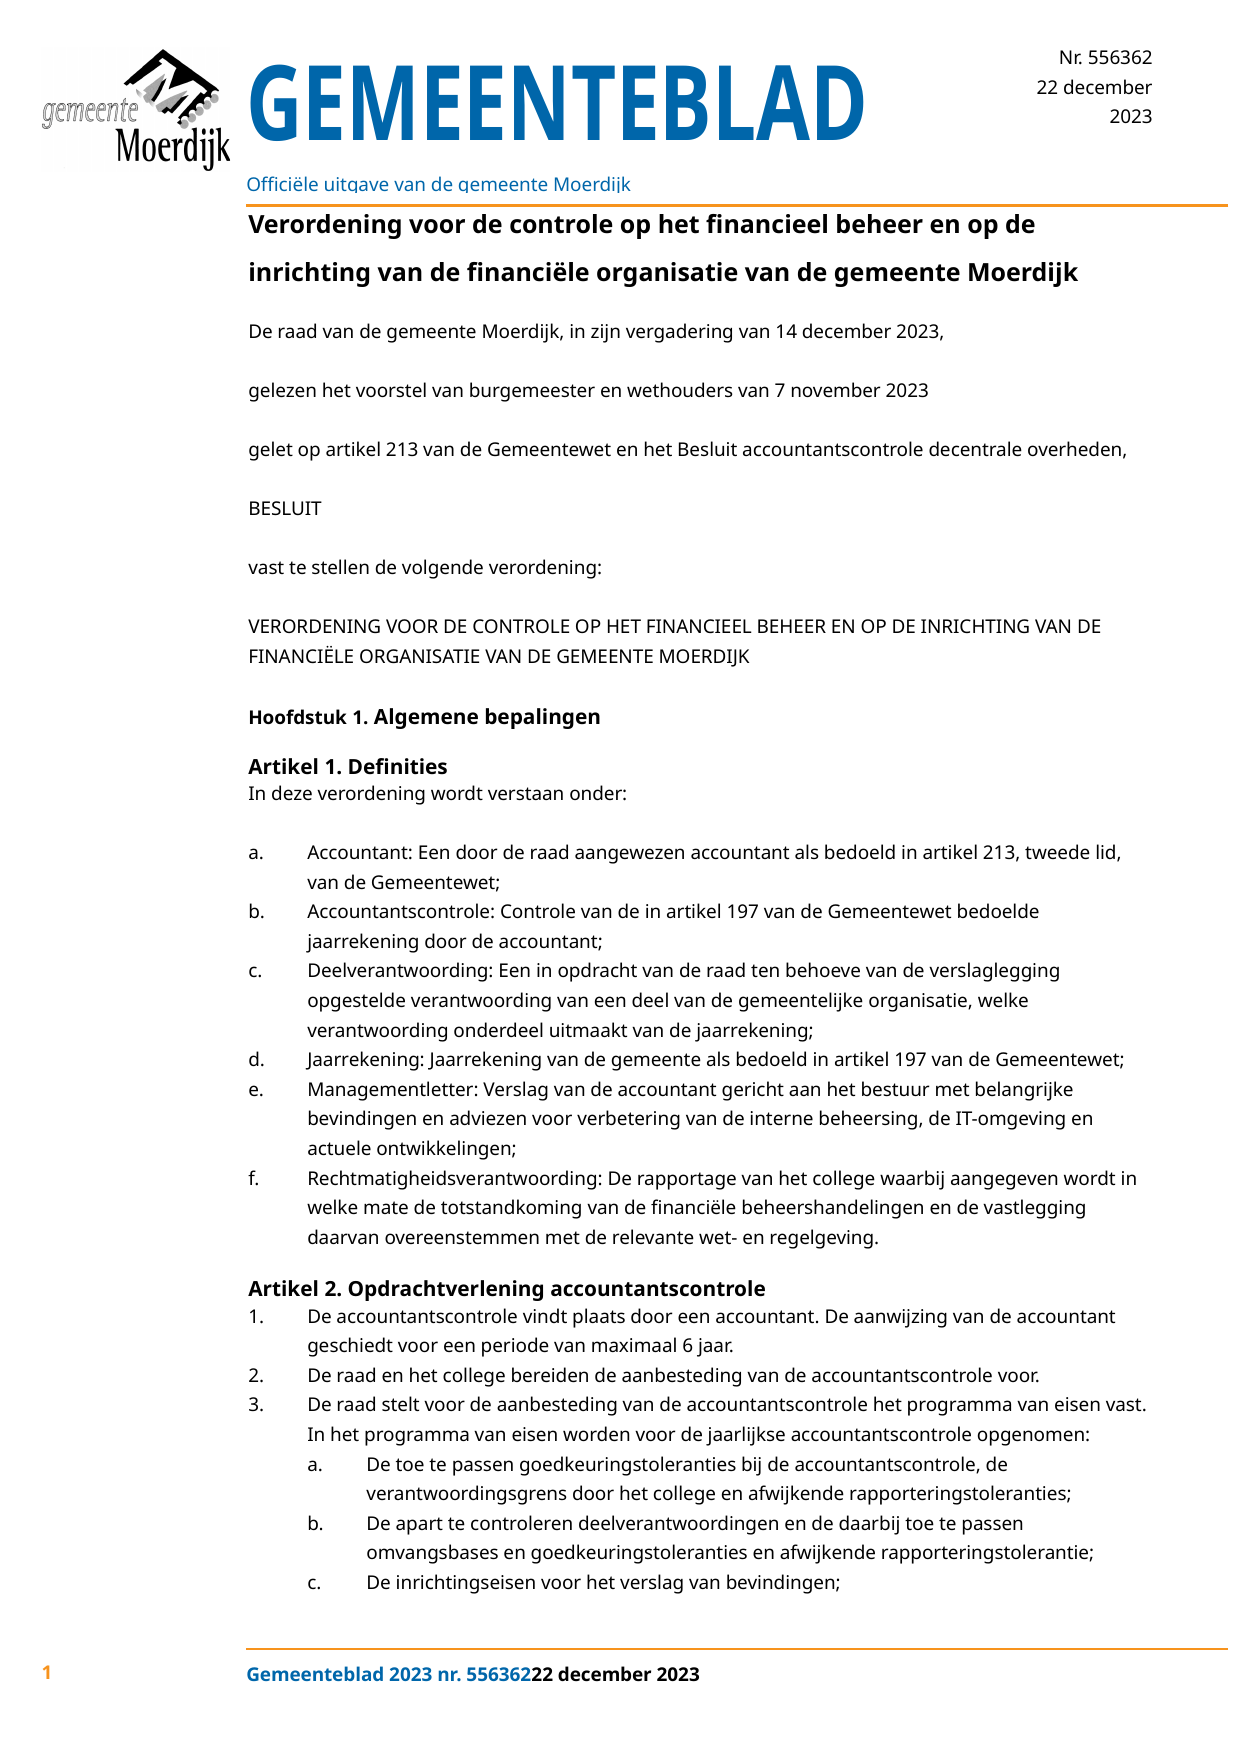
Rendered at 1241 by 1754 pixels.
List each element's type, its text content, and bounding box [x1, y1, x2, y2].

text Artikel 1. Definities [248, 752, 1152, 780]
list Accountantscontrole: Controle van de in artikel 197 van de Gemeentewet bedoelde jaarrekening door de accountant; [248, 898, 1152, 954]
text BESLUIT [248, 495, 1152, 521]
text Hoofdstuk 1. Algemene bepalingen [248, 702, 1152, 731]
list Accountant: Een door de raad aangewezen accountant als bedoeld in artikel 213, tweede lid, van de Gemeentewet; [248, 839, 1152, 895]
text Verordening voor de controle op het financieel beheer en op de inrichting van de financiële organisatie van de gemeente Moerdijk [248, 207, 1152, 288]
text VERORDENING VOOR DE CONTROLE OP HET FINANCIEEL BEHEER EN OP DE INRICHTING VAN DE FINANCIËLE ORGANISATIE VAN DE GEMEENTE MOERDIJK [248, 614, 1152, 669]
text Artikel 2. Opdrachtverlening accountantscontrole [248, 1274, 1152, 1303]
list De raad en het college bereiden de aanbesteding van de accountantscontrole voor. [248, 1362, 1152, 1388]
text gelezen het voorstel van burgemeester en wethouders van 7 november 2023 [248, 377, 1152, 403]
list Managementletter: Verslag van de accountant gericht aan het bestuur met belangrijke bevindingen en adviezen voor verbetering van de interne beheersing, de IT-omgeving en actuele ontwikkelingen; [248, 1076, 1152, 1161]
list Deelverantwoording: Een in opdracht van de raad ten behoeve van de verslaglegging opgestelde verantwoording van een deel van de gemeentelijke organisatie, welke verantwoording onderdeel uitmaakt van de jaarrekening; [248, 958, 1152, 1043]
list De apart te controleren deelverantwoordingen en de daarbij toe te passen omvangsbases en goedkeuringstoleranties en afwijkende rapporteringstolerantie; [307, 1510, 1152, 1565]
list De accountantscontrole vindt plaats door een accountant. De aanwijzing van de accountant geschiedt voor een periode van maximaal 6 jaar. [248, 1303, 1152, 1358]
list Rechtmatigheidsverantwoording: De rapportage van het college waarbij aangegeven wordt in welke mate de totstandkoming van de financiële beheershandelingen en de vastlegging daarvan overeenstemmen met de relevante wet- en regelgeving. [248, 1165, 1152, 1250]
text In deze verordening wordt verstaan onder: [248, 780, 1152, 806]
text gelet op artikel 213 van de Gemeentewet en het Besluit accountantscontrole decentrale overheden, [248, 436, 1152, 462]
list De inrichtingseisen voor het verslag van bevindingen; [307, 1569, 1152, 1595]
list Jaarrekening: Jaarrekening van de gemeente als bedoeld in artikel 197 van de Gemeentewet; [248, 1046, 1152, 1072]
list De toe te passen goedkeuringstoleranties bij de accountantscontrole, de verantwoordingsgrens door het college en afwijkende rapporteringstoleranties; [307, 1451, 1152, 1506]
text vast te stellen de volgende verordening: [248, 554, 1152, 580]
list De raad stelt voor de aanbesteding van de accountantscontrole het programma van eisen vast. In het programma van eisen worden voor de jaarlijkse accountantscontrole opgenomen: [248, 1392, 1152, 1447]
text De raad van de gemeente Moerdijk, in zijn vergadering van 14 december 2023, [248, 318, 1152, 344]
picture [41, 47, 231, 172]
